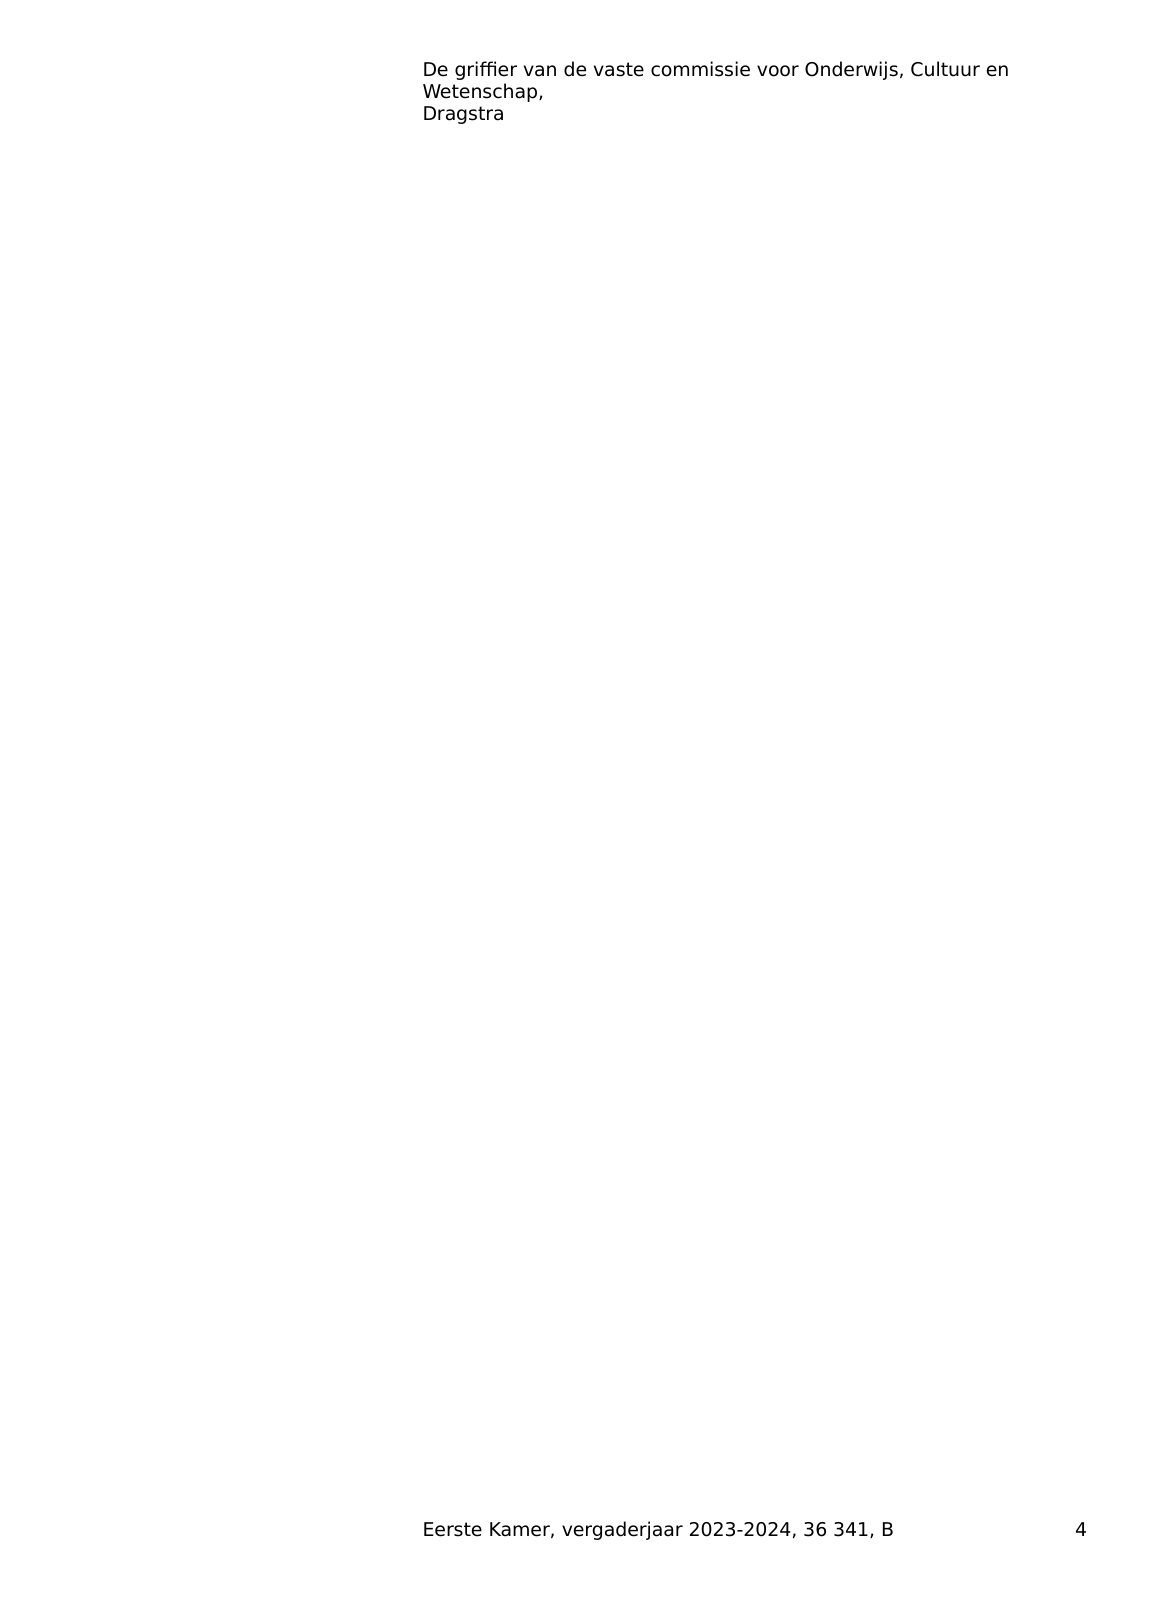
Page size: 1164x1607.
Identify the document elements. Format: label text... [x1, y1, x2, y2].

text De griffier van de vaste commissie voor Onderwijs, Cultuur en Wetenschap, Dragstra [422, 59, 1087, 125]
